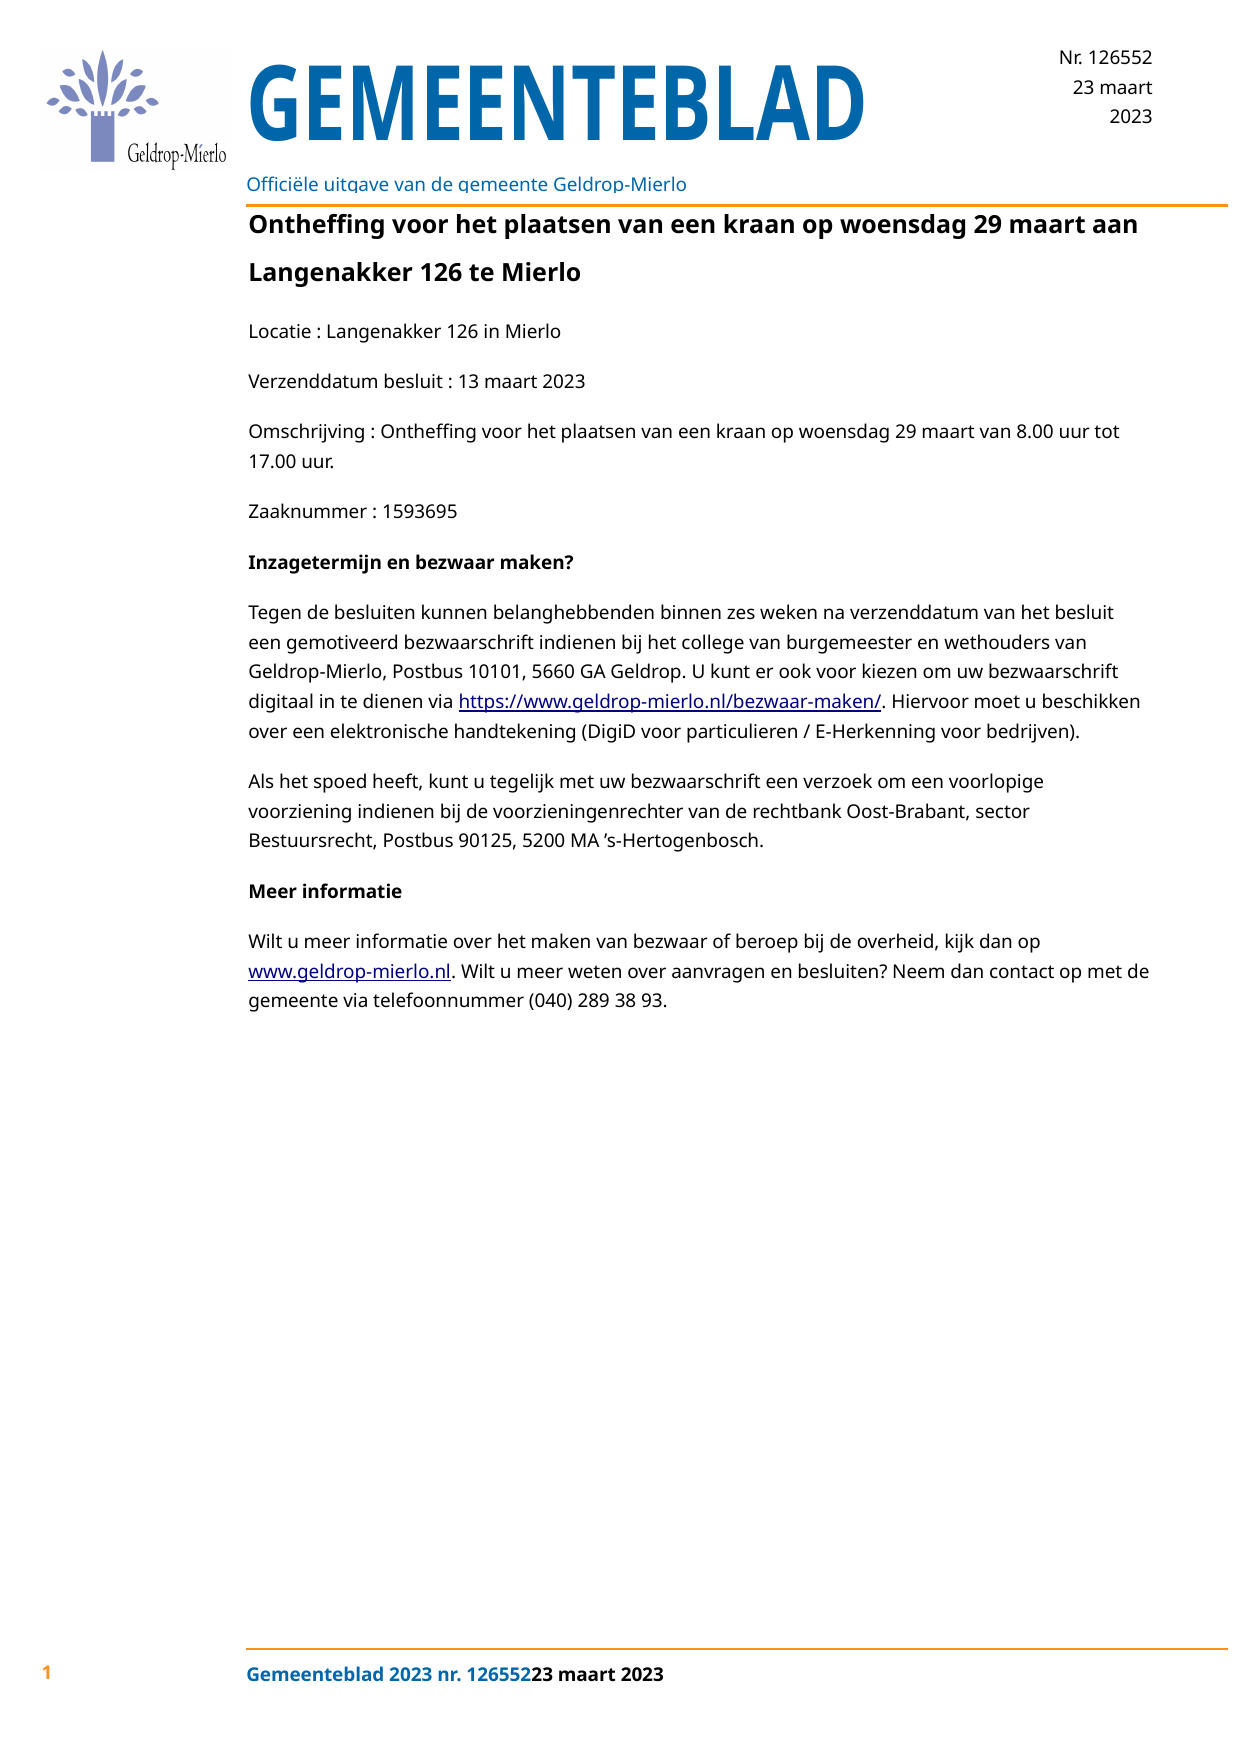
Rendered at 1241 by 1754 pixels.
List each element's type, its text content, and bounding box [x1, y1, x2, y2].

text Inzagetermijn en bezwaar maken? [248, 549, 1152, 575]
text Als het spoed heeft, kunt u tegelijk met uw bezwaarschrift een verzoek om een voorlopige voorziening indienen bij de voorzieningenrechter van de rechtbank Oost-Brabant, sector Bestuursrecht, Postbus 90125, 5200 MA ’s-Hertogenbosch. [248, 768, 1152, 853]
picture [41, 47, 231, 172]
text Ontheffing voor het plaatsen van een kraan op woensdag 29 maart aan Langenakker 126 te Mierlo [248, 207, 1152, 288]
text Zaaknummer : 1593695 [248, 499, 1152, 524]
text Meer informatie [248, 878, 1152, 904]
text Verzenddatum besluit : 13 maart 2023 [248, 368, 1152, 394]
text Omschrijving : Ontheffing voor het plaatsen van een kraan op woensdag 29 maart van 8.00 uur tot 17.00 uur. [248, 419, 1152, 474]
text Wilt u meer informatie over het maken van bezwaar of beroep bij de overheid, kijk dan op www.geldrop-mierlo.nl. Wilt u meer weten over aanvragen en besluiten? Neem dan contact op met de gemeente via telefoonnummer (040) 289 38 93. [248, 928, 1152, 1013]
text Tegen de besluiten kunnen belanghebbenden binnen zes weken na verzenddatum van het besluit een gemotiveerd bezwaarschrift indienen bij het college van burgemeester en wethouders van Geldrop-Mierlo, Postbus 10101, 5660 GA Geldrop. U kunt er ook voor kiezen om uw bezwaarschrift digitaal in te dienen via https://www.geldrop-mierlo.nl/bezwaar-maken/. Hiervoor moet u beschikken over een elektronische handtekening (DigiD voor particulieren / E-Herkenning voor bedrijven). [248, 599, 1152, 744]
text Locatie : Langenakker 126 in Mierlo [248, 318, 1152, 344]
